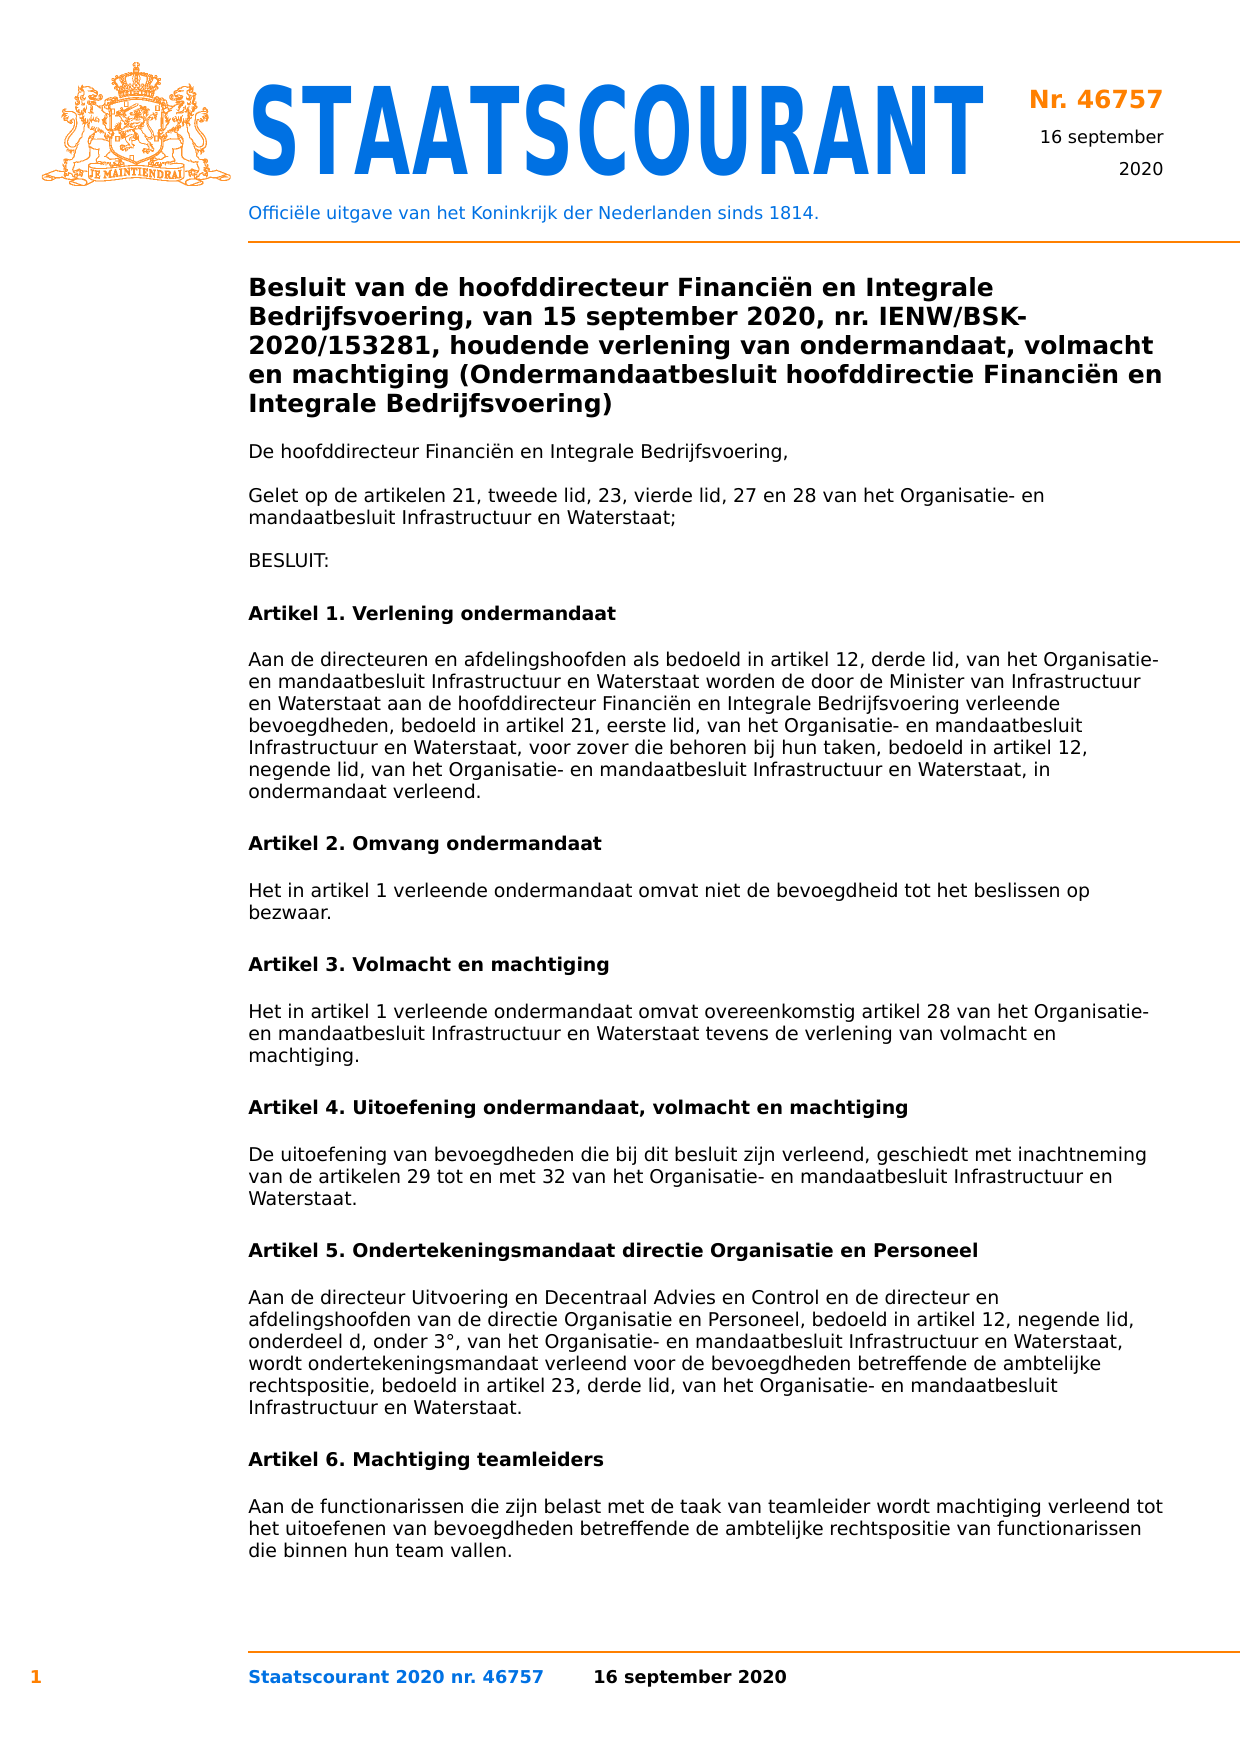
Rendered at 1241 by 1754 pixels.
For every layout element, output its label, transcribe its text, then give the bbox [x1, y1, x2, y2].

text Gelet op de artikelen 21, tweede lid, 23, vierde lid, 27 en 28 van het Organisatie- en mandaatbesluit Infrastructuur en Waterstaat; [248, 484, 1163, 528]
text Aan de directeur Uitvoering en Decentraal Advies en Control en de directeur en afdelingshoofden van de directie Organisatie en Personeel, bedoeld in artikel 12, negende lid, onderdeel d, onder 3°, van het Organisatie- en mandaatbesluit Infrastructuur en Waterstaat, wordt ondertekeningsmandaat verleend voor de bevoegdheden betreffende de ambtelijke rechtspositie, bedoeld in artikel 23, derde lid, van het Organisatie- en mandaatbesluit Infrastructuur en Waterstaat. [248, 1287, 1163, 1419]
subtitle Artikel 4. Uitoefening ondermandaat, volmacht en machtiging [248, 1097, 1163, 1119]
table_header Nr. 46757 [998, 62, 1240, 121]
picture [41, 62, 231, 186]
subtitle Besluit van de hoofddirecteur Financiën en Integrale Bedrijfsvoering, van 15 september 2020, nr. IENW/BSK-2020/153281, houdende verlening van ondermandaat, volmacht en machtiging (Ondermandaatbesluit hoofddirectie Financiën en Integrale Bedrijfsvoering) [248, 273, 1163, 419]
text BESLUIT: [248, 550, 1163, 572]
subtitle Artikel 1. Verlening ondermandaat [248, 602, 1163, 624]
text De hoofddirecteur Financiën en Integrale Bedrijfsvoering, [248, 441, 1163, 463]
text Het in artikel 1 verleende ondermandaat omvat niet de bevoegdheid tot het beslissen op bezwaar. [248, 880, 1163, 924]
subtitle Artikel 5. Ondertekeningsmandaat directie Organisatie en Personeel [248, 1240, 1163, 1262]
table_header [25, 62, 248, 241]
text Aan de functionarissen die zijn belast met de taak van teamleider wordt machtiging verleend tot het uitoefenen van bevoegdheden betreffende de ambtelijke rechtspositie van functionarissen die binnen hun team vallen. [248, 1496, 1163, 1562]
subtitle Artikel 2. Omvang ondermandaat [248, 833, 1163, 855]
table_cell 2020 [998, 153, 1240, 203]
subtitle Artikel 6. Machtiging teamleiders [248, 1449, 1163, 1471]
text De uitoefening van bevoegdheden die bij dit besluit zijn verleend, geschiedt met inachtneming van de artikelen 29 tot en met 32 van het Organisatie- en mandaatbesluit Infrastructuur en Waterstaat. [248, 1144, 1163, 1210]
table_cell Officiële uitgave van het Koninkrijk der Nederlanden sinds 1814. [248, 203, 1240, 241]
text Aan de directeuren en afdelingshoofden als bedoeld in artikel 12, derde lid, van het Organisatie- en mandaatbesluit Infrastructuur en Waterstaat worden de door de Minister van Infrastructuur en Waterstaat aan de hoofddirecteur Financiën en Integrale Bedrijfsvoering verleende bevoegdheden, bedoeld in artikel 21, eerste lid, van het Organisatie- en mandaatbesluit Infrastructuur en Waterstaat, voor zover die behoren bij hun taken, bedoeld in artikel 12, negende lid, van het Organisatie- en mandaatbesluit Infrastructuur en Waterstaat, in ondermandaat verleend. [248, 649, 1163, 803]
table_cell 16 september [998, 121, 1240, 153]
subtitle Artikel 3. Volmacht en machtiging [248, 954, 1163, 976]
table_header STAATSCOURANT [248, 62, 998, 203]
text Het in artikel 1 verleende ondermandaat omvat overeenkomstig artikel 28 van het Organisatie- en mandaatbesluit Infrastructuur en Waterstaat tevens de verlening van volmacht en machtiging. [248, 1001, 1163, 1067]
